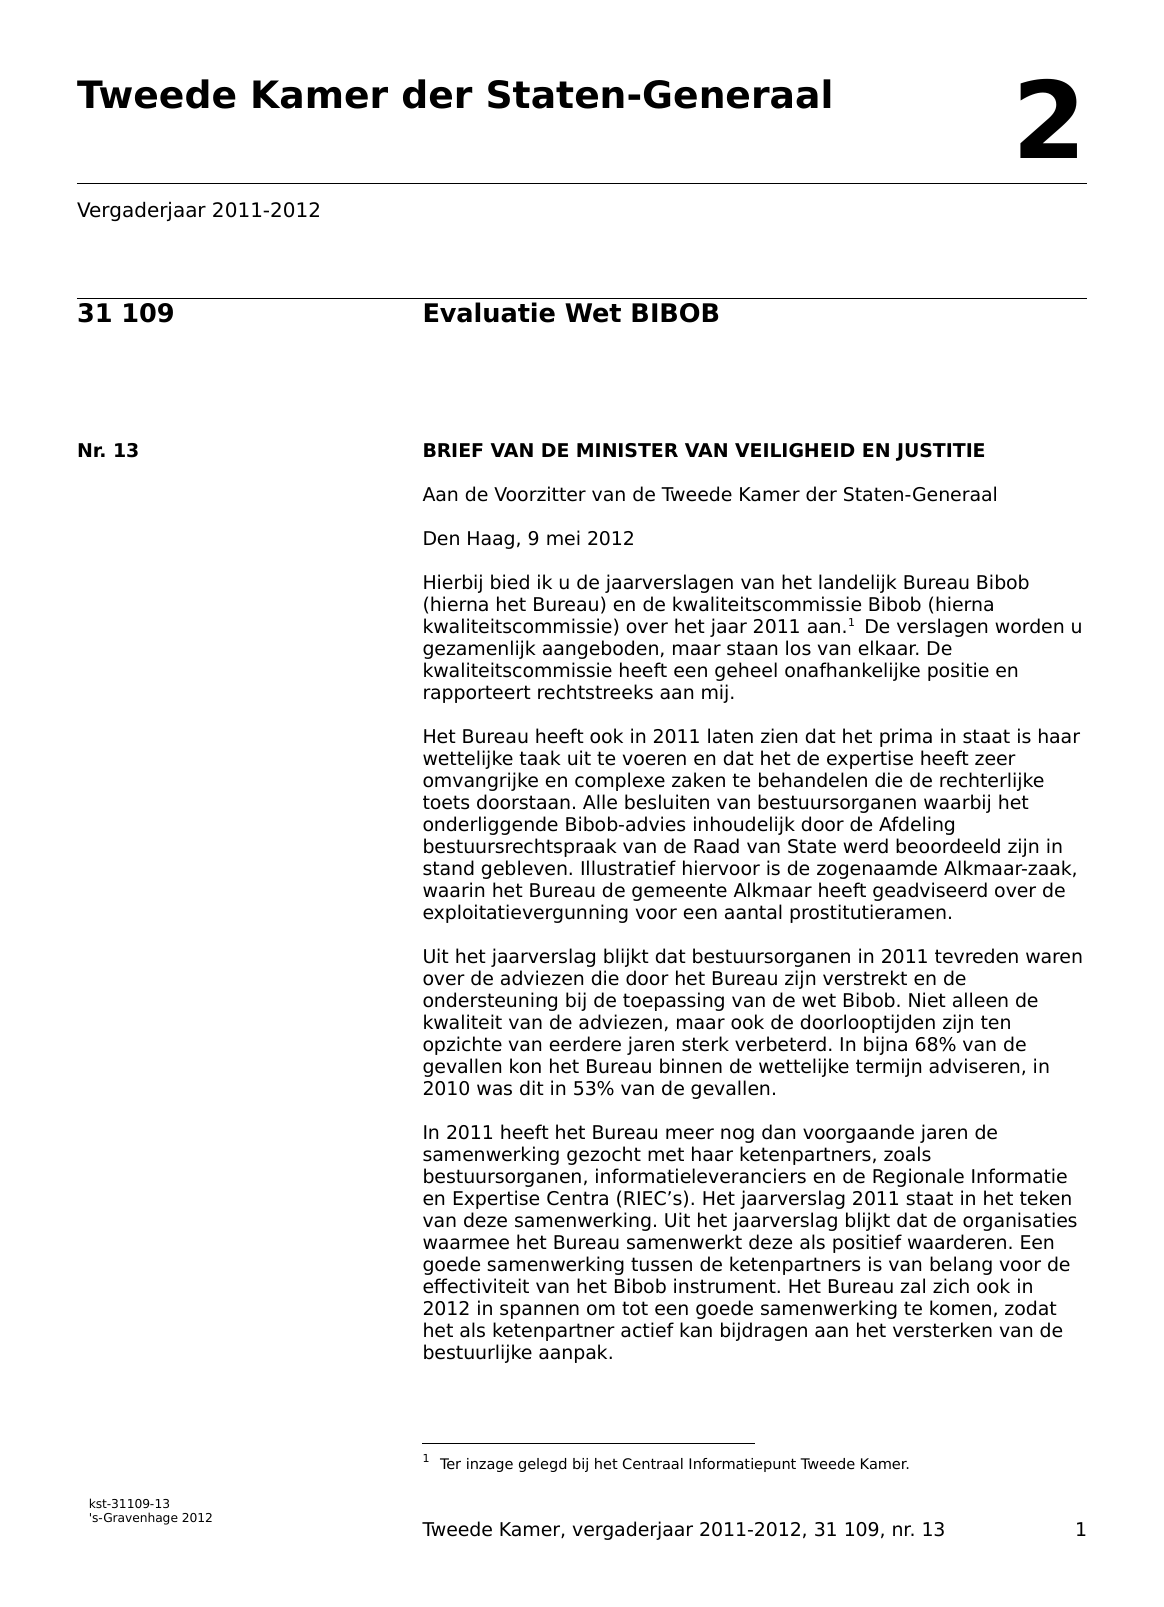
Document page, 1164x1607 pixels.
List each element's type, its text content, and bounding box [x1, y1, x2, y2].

table_cell Vergaderjaar 2011-2012 [77, 184, 1087, 298]
text In 2011 heeft het Bureau meer nog dan voorgaande jaren de samenwerking gezocht met haar ketenpartners, zoals bestuursorganen, informatieleveranciers en de Regionale Informatie en Expertise Centra (RIEC’s). Het jaarverslag 2011 staat in het teken van deze samenwerking. Uit het jaarverslag blijkt dat de organisaties waarmee het Bureau samenwerkt deze als positief waarderen. Een goede samenwerking tussen de ketenpartners is van belang voor de effectiviteit van het Bibob instrument. Het Bureau zal zich ook in 2012 in spannen om tot een goede samenwerking te komen, zodat het als ketenpartner actief kan bijdragen aan het versterken van de bestuurlijke aanpak. [422, 1122, 1087, 1364]
text Het Bureau heeft ook in 2011 laten zien dat het prima in staat is haar wettelijke taak uit te voeren en dat het de expertise heeft zeer omvangrijke en complexe zaken te behandelen die de rechterlijke toets doorstaan. Alle besluiten van bestuursorganen waarbij het onderliggende Bibob-advies inhoudelijk door de Afdeling bestuursrechtspraak van de Raad van State werd beoordeeld zijn in stand gebleven. Illustratief hiervoor is de zogenaamde Alkmaar-zaak, waarin het Bureau de gemeente Alkmaar heeft geadviseerd over de exploitatievergunning voor een aantal prostitutieramen. [422, 726, 1087, 924]
text kst-31109-13 [88, 1497, 323, 1511]
text Hierbij bied ik u de jaarverslagen van het landelijk Bureau Bibob (hierna het Bureau) en de kwaliteitscommissie Bibob (hierna kwaliteitscommissie) over het jaar 2011 aan. De verslagen worden u gezamenlijk aangeboden, maar staan los van elkaar. De kwaliteitscommissie heeft een geheel onafhankelijke positie en rapporteert rechtstreeks aan mij. [422, 572, 1087, 704]
text 's-Gravenhage 2012 [88, 1511, 323, 1525]
text Ter inzage gelegd bij het Centraal Informatiepunt Tweede Kamer. [422, 1452, 1087, 1474]
table_header 2 [886, 59, 1087, 183]
text Aan de Voorzitter van de Tweede Kamer der Staten-Generaal [422, 484, 1087, 506]
subtitle Nr. 13 BRIEF VAN DE MINISTER VAN VEILIGHEID EN JUSTITIE [77, 440, 1087, 462]
text Den Haag, 9 mei 2012 [422, 528, 1087, 550]
text Uit het jaarverslag blijkt dat bestuursorganen in 2011 tevreden waren over de adviezen die door het Bureau zijn verstrekt en de ondersteuning bij de toepassing van de wet Bibob. Niet alleen de kwaliteit van de adviezen, maar ook de doorlooptijden zijn ten opzichte van eerdere jaren sterk verbeterd. In bijna 68% van de gevallen kon het Bureau binnen de wettelijke termijn adviseren, in 2010 was dit in 53% van de gevallen. [422, 946, 1087, 1100]
table_header Tweede Kamer der Staten-Generaal [77, 59, 886, 183]
subtitle 31 109 Evaluatie Wet BIBOB [77, 299, 1087, 329]
